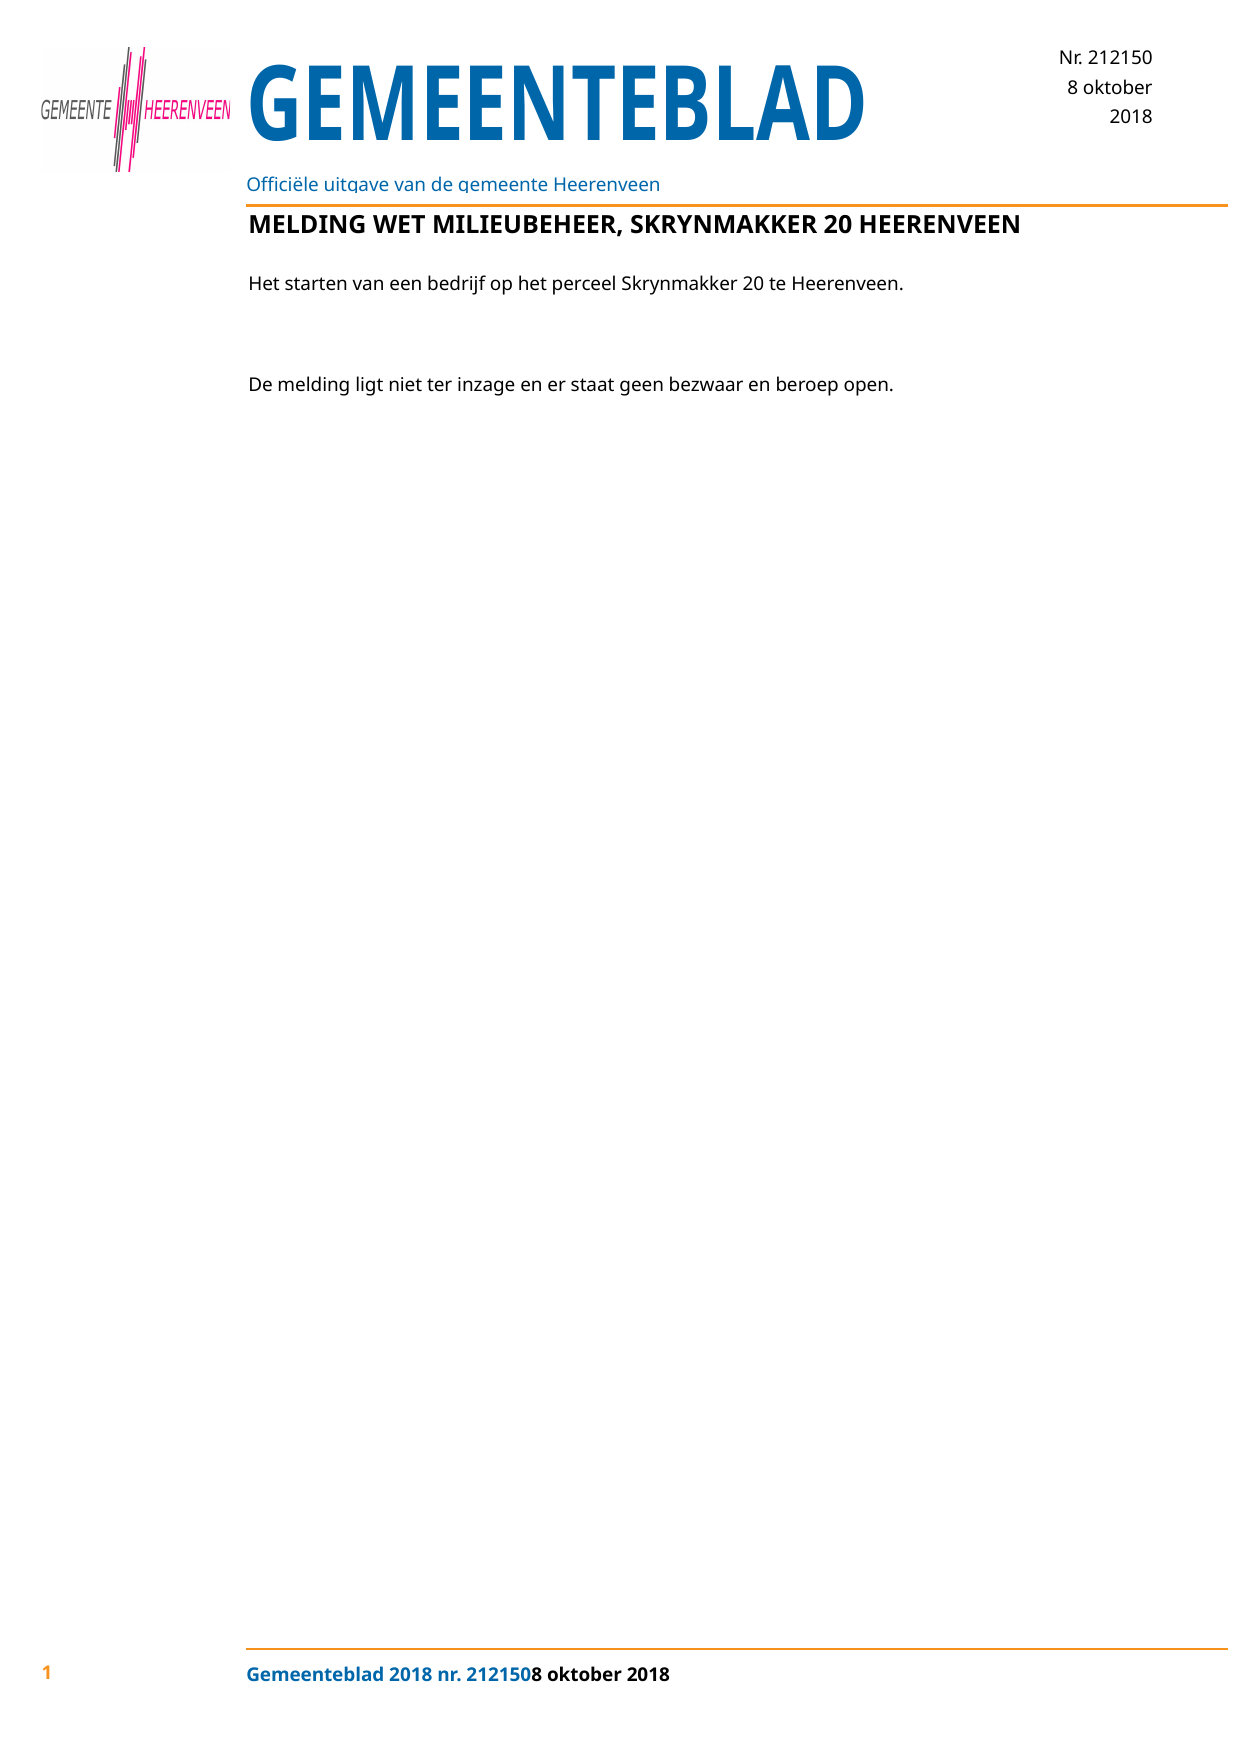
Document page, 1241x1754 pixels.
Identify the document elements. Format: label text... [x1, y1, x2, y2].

text De melding ligt niet ter inzage en er staat geen bezwaar en beroep open. [248, 371, 1152, 397]
text Het starten van een bedrijf op het perceel Skrynmakker 20 te Heerenveen. [248, 270, 1152, 296]
picture [41, 47, 231, 172]
text MELDING WET MILIEUBEHEER, SKRYNMAKKER 20 HEERENVEEN [248, 207, 1152, 241]
